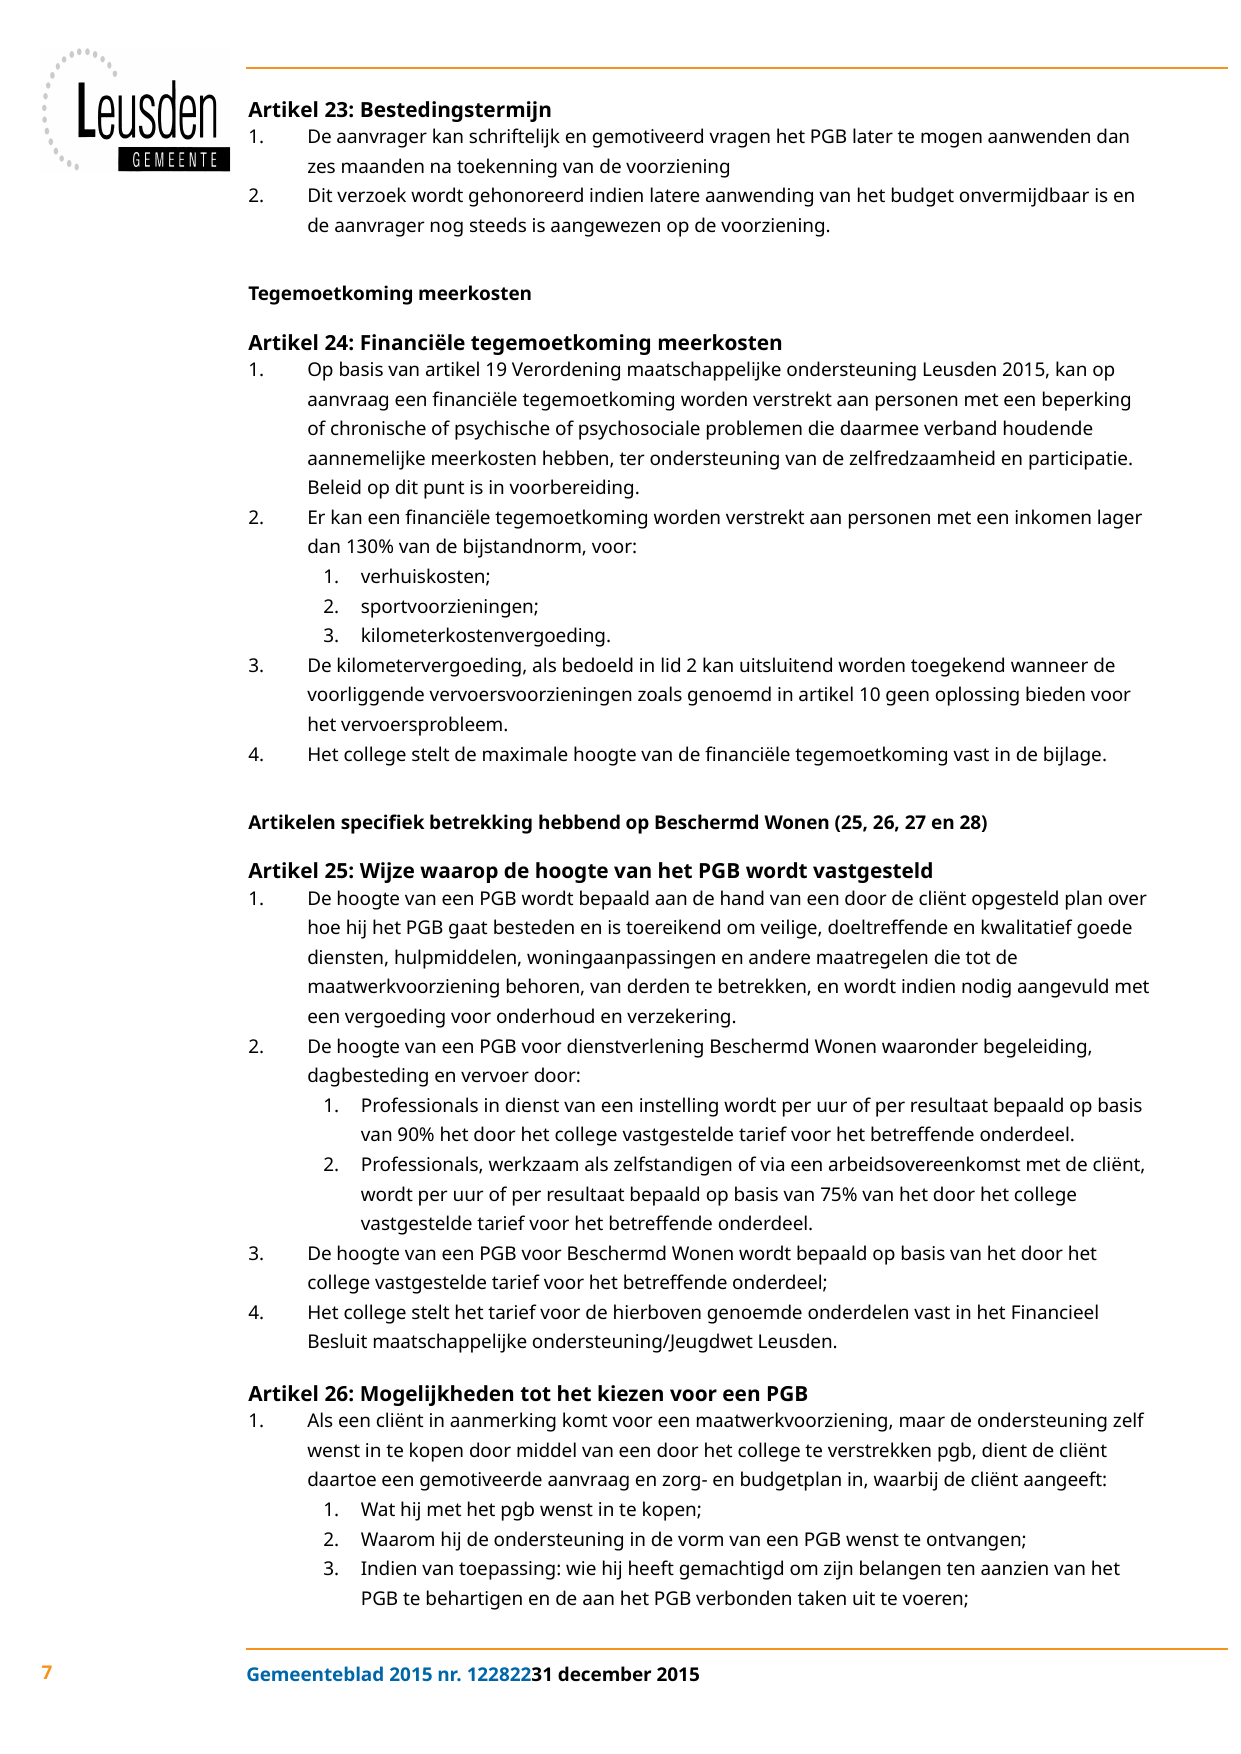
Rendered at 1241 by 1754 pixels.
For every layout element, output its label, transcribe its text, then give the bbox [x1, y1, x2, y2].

text Tegemoetkoming meerkosten [248, 278, 1152, 307]
list Professionals, werkzaam als zelfstandigen of via een arbeidsovereenkomst met de cliënt, wordt per uur of per resultaat bepaald op basis van 75% van het door het college vastgestelde tarief voor het betreffende onderdeel. [323, 1151, 1152, 1236]
list Op basis van artikel 19 Verordening maatschappelijke ondersteuning Leusden 2015, kan op aanvraag een financiële tegemoetkoming worden verstrekt aan personen met een beperking of chronische of psychische of psychosociale problemen die daarmee verband houdende aannemelijke meerkosten hebben, ter ondersteuning van de zelfredzaamheid en participatie. Beleid op dit punt is in voorbereiding. [248, 356, 1152, 500]
list sportvoorzieningen; [323, 593, 1152, 618]
list Professionals in dienst van een instelling wordt per uur of per resultaat bepaald op basis van 90% het door het college vastgestelde tarief voor het betreffende onderdeel. [323, 1092, 1152, 1147]
list De kilometervergoeding, als bedoeld in lid 2 kan uitsluitend worden toegekend wanneer de voorliggende vervoersvoorzieningen zoals genoemd in artikel 10 geen oplossing bieden voor het vervoersprobleem. [248, 652, 1152, 737]
list Wat hij met het pgb wenst in te kopen; [323, 1496, 1152, 1522]
list Er kan een financiële tegemoetkoming worden verstrekt aan personen met een inkomen lager dan 130% van de bijstandnorm, voor: [248, 504, 1152, 559]
text Artikel 26: Mogelijkheden tot het kiezen voor een PGB [248, 1379, 1152, 1407]
list Het college stelt de maximale hoogte van de financiële tegemoetkoming vast in de bijlage. [248, 741, 1152, 766]
picture [41, 47, 231, 172]
list verhuiskosten; [323, 563, 1152, 589]
list De hoogte van een PGB voor dienstverlening Beschermd Wonen waaronder begeleiding, dagbesteding en vervoer door: [248, 1033, 1152, 1088]
list Indien van toepassing: wie hij heeft gemachtigd om zijn belangen ten aanzien van het PGB te behartigen en de aan het PGB verbonden taken uit te voeren; [323, 1555, 1152, 1611]
text Artikel 24: Financiële tegemoetkoming meerkosten [248, 328, 1152, 356]
list Als een cliënt in aanmerking komt voor een maatwerkvoorziening, maar de ondersteuning zelf wenst in te kopen door middel van een door het college te verstrekken pgb, dient de cliënt daartoe een gemotiveerde aanvraag en zorg- en budgetplan in, waarbij de cliënt aangeeft: [248, 1407, 1152, 1492]
list kilometerkostenvergoeding. [323, 622, 1152, 648]
list Het college stelt het tarief voor de hierboven genoemde onderdelen vast in het Financieel Besluit maatschappelijke ondersteuning/Jeugdwet Leusden. [248, 1299, 1152, 1354]
text Artikel 25: Wijze waarop de hoogte van het PGB wordt vastgesteld [248, 856, 1152, 885]
list De hoogte van een PGB voor Beschermd Wonen wordt bepaald op basis van het door het college vastgestelde tarief voor het betreffende onderdeel; [248, 1240, 1152, 1295]
list De hoogte van een PGB wordt bepaald aan de hand van een door de cliënt opgesteld plan over hoe hij het PGB gaat besteden en is toereikend om veilige, doeltreffende en kwalitatief goede diensten, hulpmiddelen, woningaanpassingen en andere maatregelen die tot de maatwerkvoorziening behoren, van derden te betrekken, en wordt indien nodig aangevuld met een vergoeding voor onderhoud en verzekering. [248, 885, 1152, 1029]
text Artikel 23: Bestedingstermijn [248, 95, 1152, 123]
list Dit verzoek wordt gehonoreerd indien latere aanwending van het budget onvermijdbaar is en de aanvrager nog steeds is aangewezen op de voorziening. [248, 182, 1152, 238]
text Artikelen specifiek betrekking hebbend op Beschermd Wonen (25, 26, 27 en 28) [248, 807, 1152, 836]
list De aanvrager kan schriftelijk en gemotiveerd vragen het PGB later te mogen aanwenden dan zes maanden na toekenning van de voorziening [248, 123, 1152, 178]
list Waarom hij de ondersteuning in de vorm van een PGB wenst te ontvangen; [323, 1526, 1152, 1552]
